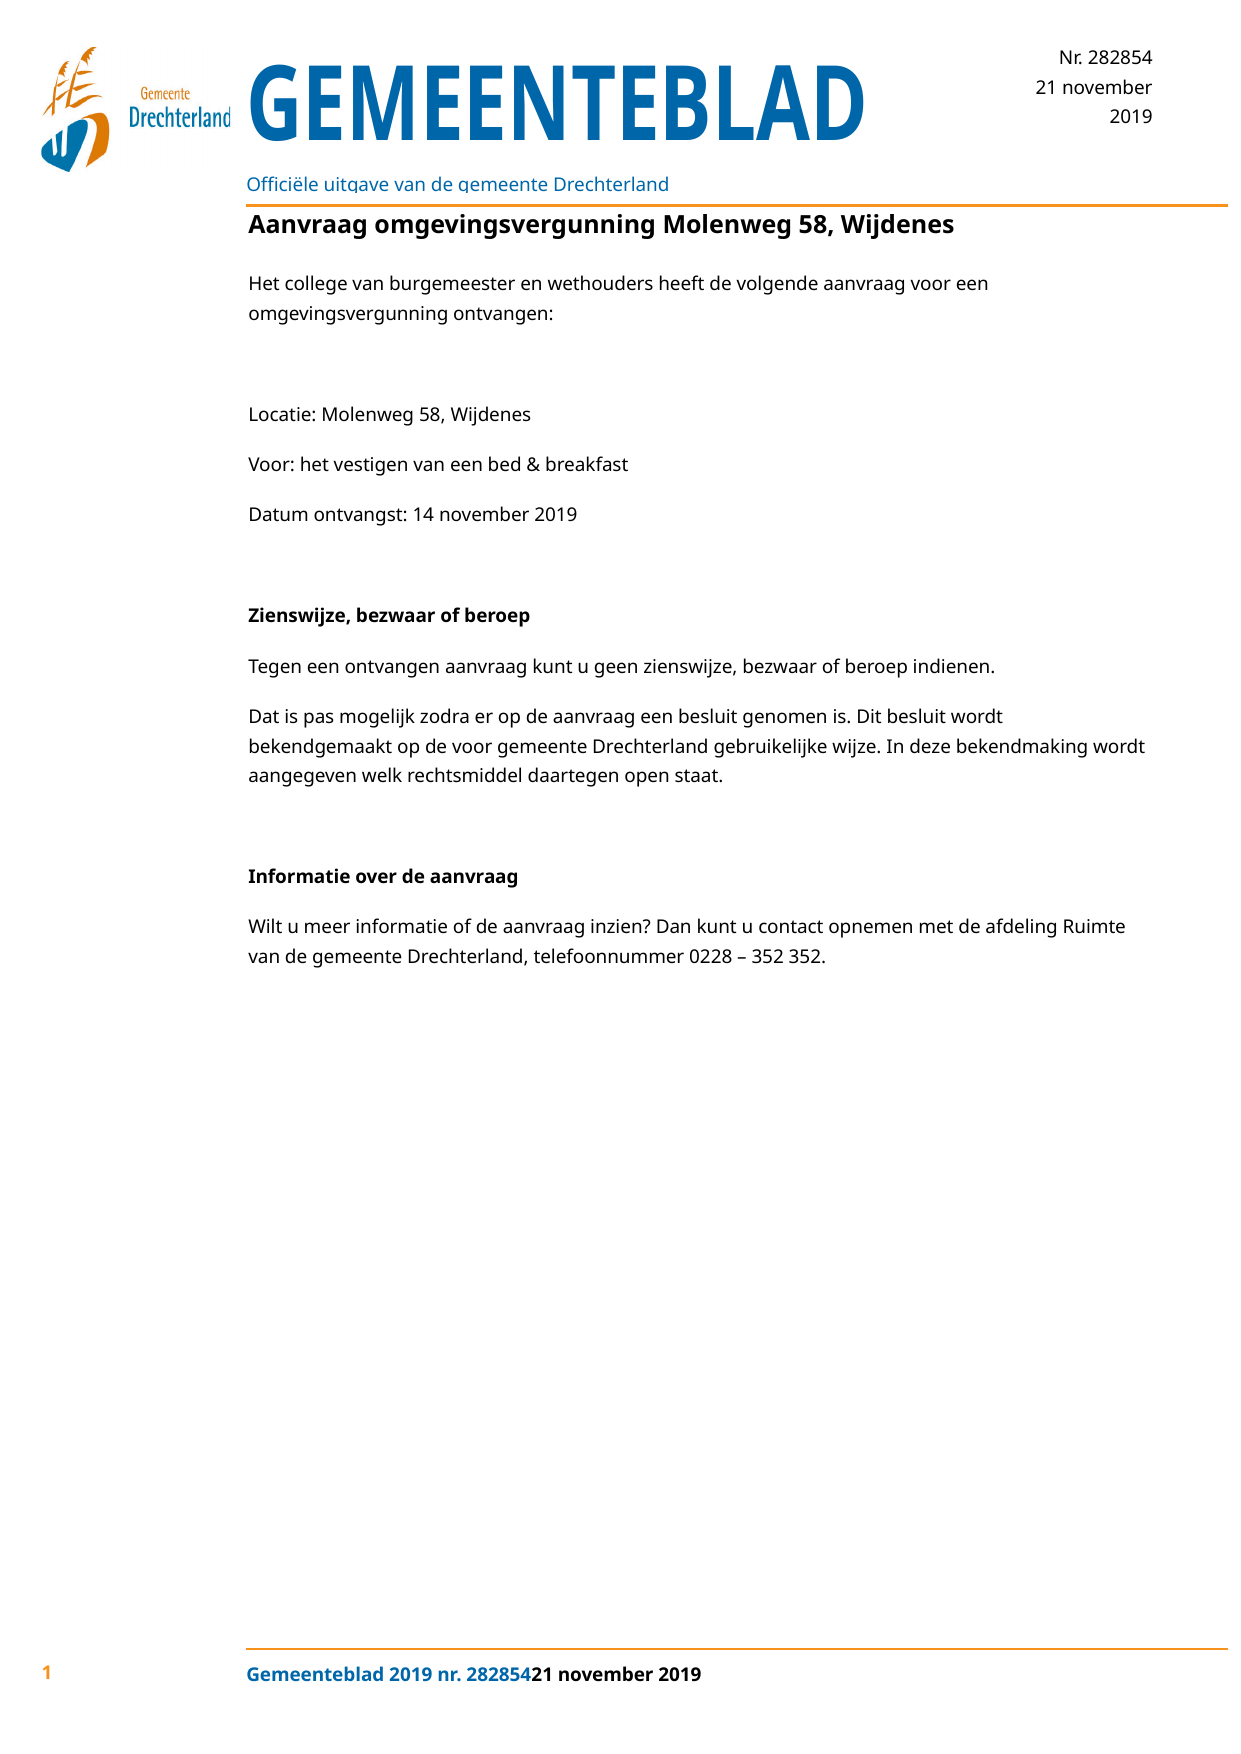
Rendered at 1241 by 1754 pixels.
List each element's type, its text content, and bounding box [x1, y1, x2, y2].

text Datum ontvangst: 14 november 2019 [248, 502, 1152, 527]
picture [226, 115, 231, 124]
text Locatie: Molenweg 58, Wijdenes [248, 401, 1152, 426]
text Het college van burgemeester en wethouders heeft de volgende aanvraag voor een omgevingsvergunning ontvangen: [248, 270, 1152, 326]
text Informatie over de aanvraag [248, 863, 1152, 889]
text Tegen een ontvangen aanvraag kunt u geen zienswijze, bezwaar of beroep indienen. [248, 653, 1152, 678]
picture [41, 158, 64, 172]
text Zienswijze, bezwaar of beroep [248, 602, 1152, 628]
text Aanvraag omgevingsvergunning Molenweg 58, Wijdenes [248, 207, 1152, 241]
text Dat is pas mogelijk zodra er op de aanvraag een besluit genomen is. Dit besluit wordt bekendgemaakt op de voor gemeente Drechterland gebruikelijke wijze. In deze bekendmaking wordt aangegeven welk rechtsmiddel daartegen open staat. [248, 703, 1152, 788]
picture [41, 47, 231, 172]
text Wilt u meer informatie of de aanvraag inzien? Dan kunt u contact opnemen met de afdeling Ruimte van de gemeente Drechterland, telefoonnummer 0228 – 352 352. [248, 914, 1152, 969]
text Voor: het vestigen van een bed & breakfast [248, 451, 1152, 477]
